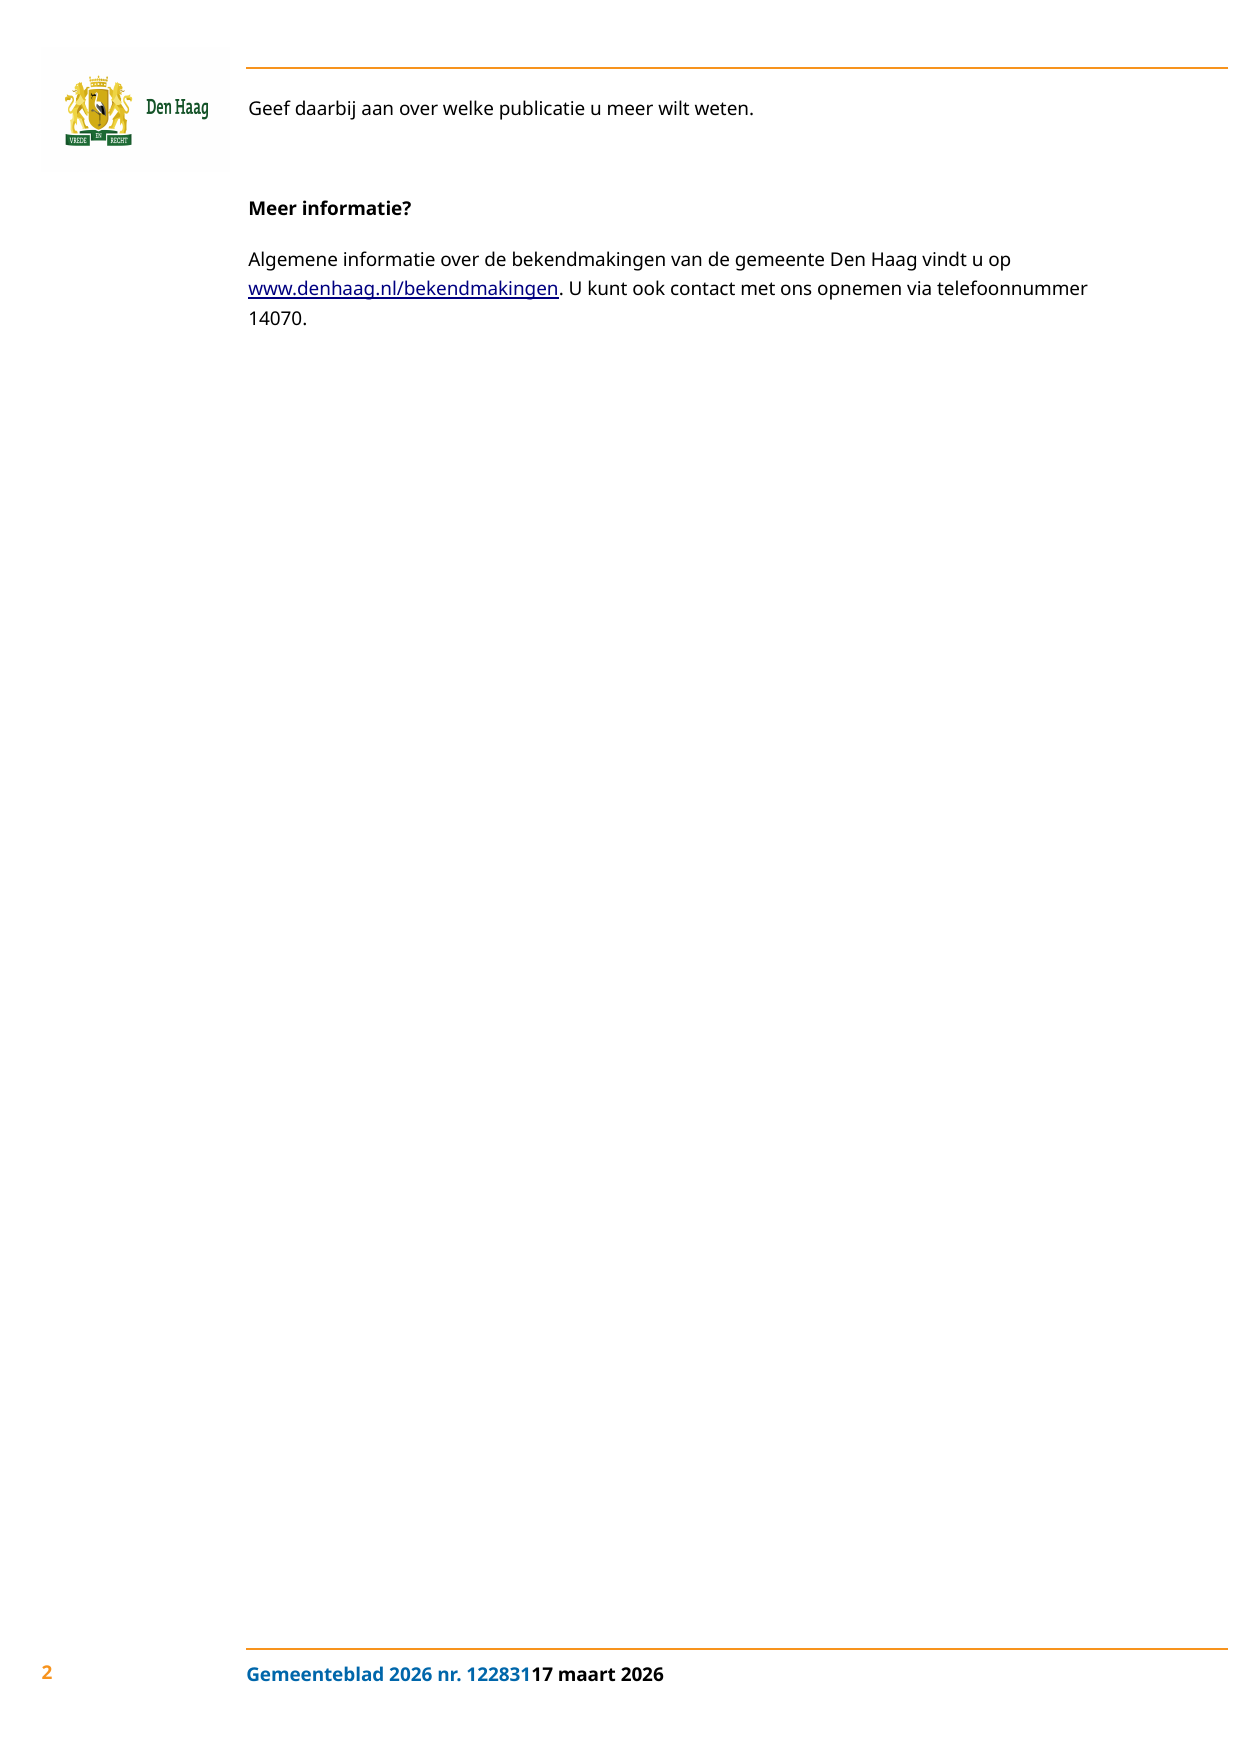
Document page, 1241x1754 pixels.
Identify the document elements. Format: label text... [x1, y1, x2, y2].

text Algemene informatie over de bekendmakingen van de gemeente Den Haag vindt u op www.denhaag.nl/bekendmakingen. U kunt ook contact met ons opnemen via telefoonnummer 14070. [248, 246, 1152, 331]
picture [41, 47, 231, 172]
text Geef daarbij aan over welke publicatie u meer wilt weten. [248, 95, 1152, 121]
text Meer informatie? [248, 196, 1152, 221]
